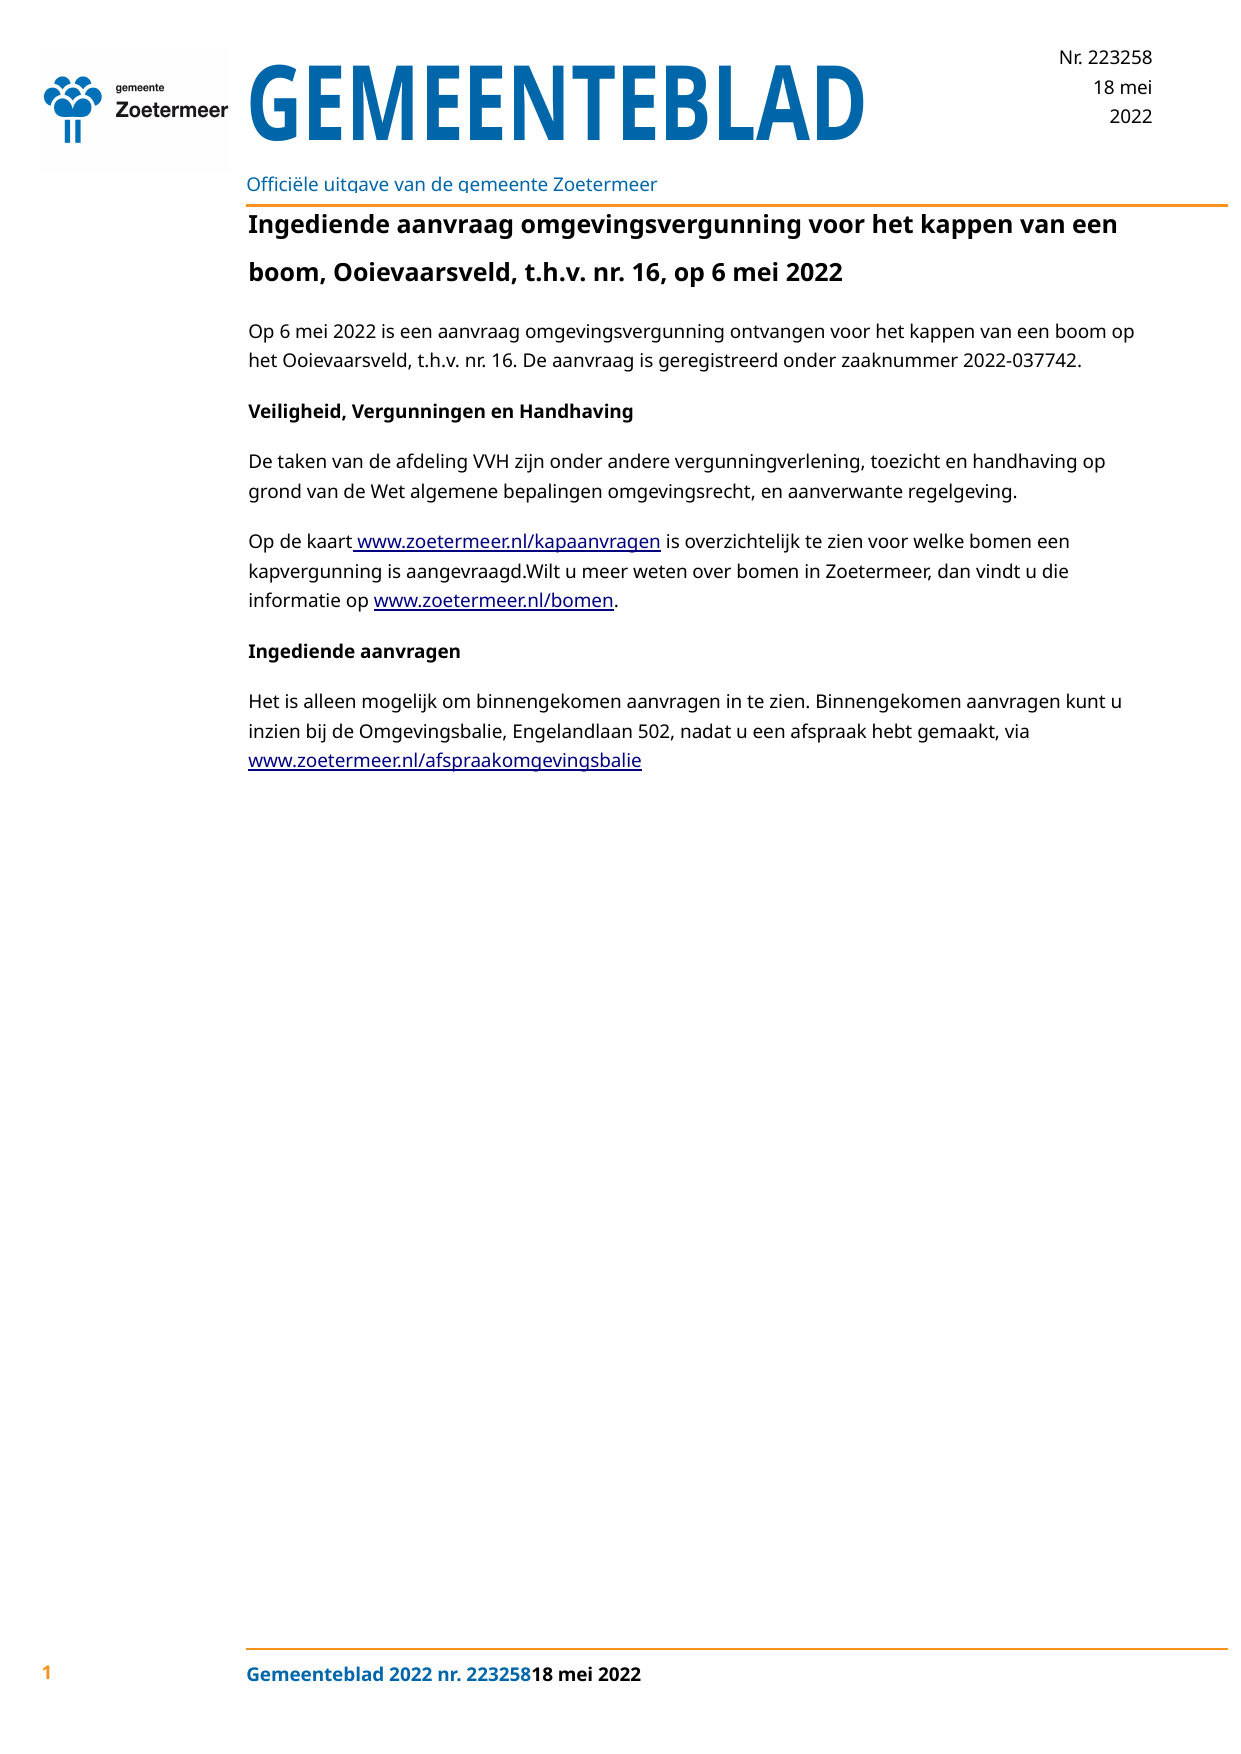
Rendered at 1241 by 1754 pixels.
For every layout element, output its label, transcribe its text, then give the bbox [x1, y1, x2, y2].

text Op 6 mei 2022 is een aanvraag omgevingsvergunning ontvangen voor het kappen van een boom op het Ooievaarsveld, t.h.v. nr. 16. De aanvraag is geregistreerd onder zaaknummer 2022-037742. [248, 318, 1152, 373]
picture [41, 47, 231, 172]
text Ingediende aanvraag omgevingsvergunning voor het kappen van een boom, Ooievaarsveld, t.h.v. nr. 16, op 6 mei 2022 [248, 207, 1152, 288]
text Het is alleen mogelijk om binnengekomen aanvragen in te zien. Binnengekomen aanvragen kunt u inzien bij de Omgevingsbalie, Engelandlaan 502, nadat u een afspraak hebt gemaakt, via www.zoetermeer.nl/afspraakomgevingsbalie [248, 688, 1152, 773]
text Veiligheid, Vergunningen en Handhaving [248, 398, 1152, 424]
text De taken van de afdeling VVH zijn onder andere vergunningverlening, toezicht en handhaving op grond van de Wet algemene bepalingen omgevingsrecht, en aanverwante regelgeving. [248, 448, 1152, 504]
text Op de kaart www.zoetermeer.nl/kapaanvragen is overzichtelijk te zien voor welke bomen een kapvergunning is aangevraagd.Wilt u meer weten over bomen in Zoetermeer, dan vindt u die informatie op www.zoetermeer.nl/bomen. [248, 528, 1152, 613]
text Ingediende aanvragen [248, 638, 1152, 664]
